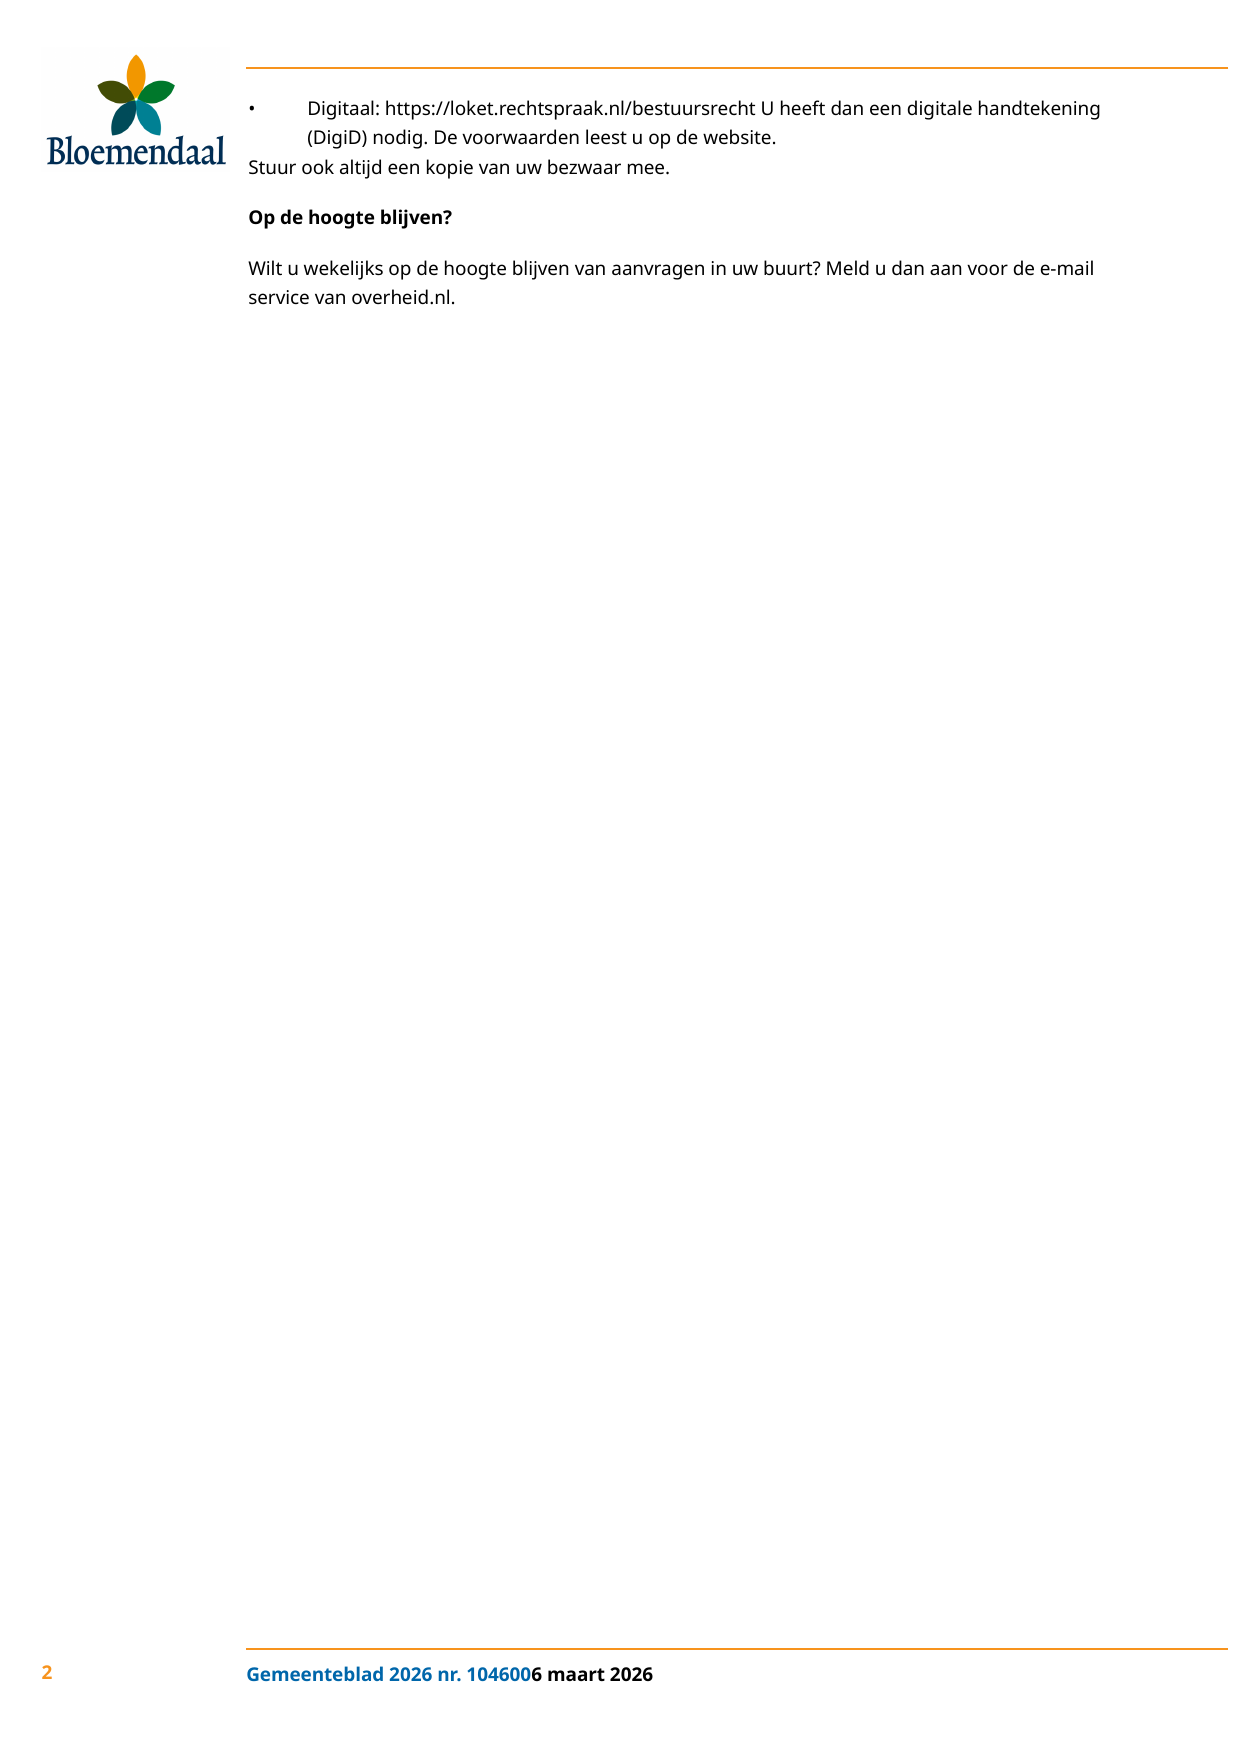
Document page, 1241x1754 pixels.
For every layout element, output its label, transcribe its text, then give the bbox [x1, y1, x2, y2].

text Op de hoogte blijven? [248, 204, 1152, 230]
list Digitaal: https://loket.rechtspraak.nl/bestuursrecht U heeft dan een digitale handtekening (DigiD) nodig. De voorwaarden leest u op de website. [248, 95, 1152, 150]
text Wilt u wekelijks op de hoogte blijven van aanvragen in uw buurt? Meld u dan aan voor de e-mail service van overheid.nl. [248, 255, 1152, 310]
picture [41, 47, 231, 172]
text Stuur ook altijd een kopie van uw bezwaar mee. [248, 154, 1152, 180]
